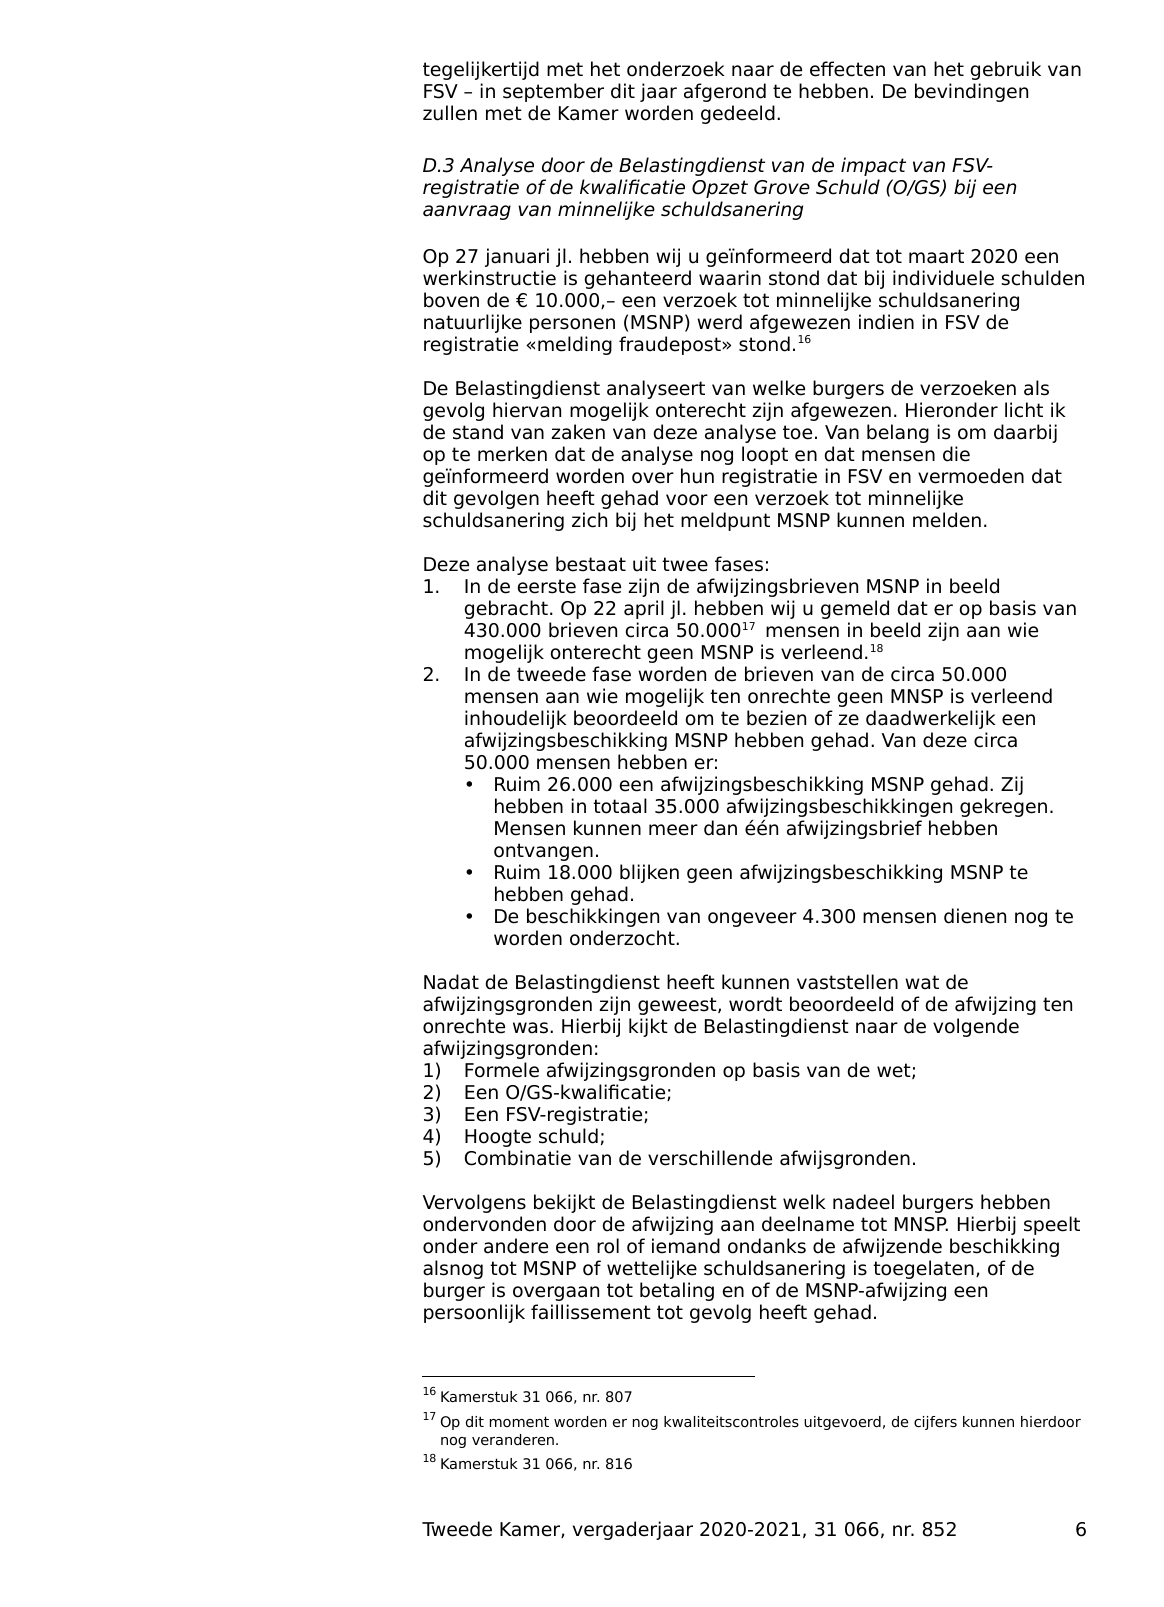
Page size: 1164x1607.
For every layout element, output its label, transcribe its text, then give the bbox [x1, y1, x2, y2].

text • Ruim 18.000 blijken geen afwijzingsbeschikking MSNP te hebben gehad. [464, 862, 1087, 906]
text 2. In de tweede fase worden de brieven van de circa 50.000 mensen aan wie mogelijk ten onrechte geen MNSP is verleend inhoudelijk beoordeeld om te bezien of ze daadwerkelijk een afwijzingsbeschikking MSNP hebben gehad. Van deze circa 50.000 mensen hebben er: [422, 664, 1087, 774]
text • Ruim 26.000 een afwijzingsbeschikking MSNP gehad. Zij hebben in totaal 35.000 afwijzingsbeschikkingen gekregen. Mensen kunnen meer dan één afwijzingsbrief hebben ontvangen. [464, 774, 1087, 862]
subtitle D.3 Analyse door de Belastingdienst van de impact van FSV-registratie of de kwalificatie Opzet Grove Schuld (O/GS) bij een aanvraag van minnelijke schuldsanering [422, 155, 1087, 221]
text Kamerstuk 31 066, nr. 816 [422, 1452, 1087, 1474]
text 5) Combinatie van de verschillende afwijsgronden. [422, 1148, 1087, 1170]
text Deze analyse bestaat uit twee fases: [422, 554, 1087, 576]
text Nadat de Belastingdienst heeft kunnen vaststellen wat de afwijzingsgronden zijn geweest, wordt beoordeeld of de afwijzing ten onrechte was. Hierbij kijkt de Belastingdienst naar de volgende afwijzingsgronden: [422, 972, 1087, 1060]
text Op dit moment worden er nog kwaliteitscontroles uitgevoerd, de cijfers kunnen hierdoor nog veranderen. [422, 1410, 1087, 1449]
text 4) Hoogte schuld; [422, 1126, 1087, 1148]
text • De beschikkingen van ongeveer 4.300 mensen dienen nog te worden onderzocht. [464, 906, 1087, 950]
text 1. In de eerste fase zijn de afwijzingsbrieven MSNP in beeld gebracht. Op 22 april jl. hebben wij u gemeld dat er op basis van 430.000 brieven circa 50.000 mensen in beeld zijn aan wie mogelijk onterecht geen MSNP is verleend. [422, 576, 1087, 664]
text Op 27 januari jl. hebben wij u geïnformeerd dat tot maart 2020 een werkinstructie is gehanteerd waarin stond dat bij individuele schulden boven de € 10.000,– een verzoek tot minnelijke schuldsanering natuurlijke personen (MSNP) werd afgewezen indien in FSV de registratie «melding fraudepost» stond. [422, 246, 1087, 356]
text 1) Formele afwijzingsgronden op basis van de wet; [422, 1060, 1087, 1082]
text Kamerstuk 31 066, nr. 807 [422, 1385, 1087, 1407]
text De Belastingdienst analyseert van welke burgers de verzoeken als gevolg hiervan mogelijk onterecht zijn afgewezen. Hieronder licht ik de stand van zaken van deze analyse toe. Van belang is om daarbij op te merken dat de analyse nog loopt en dat mensen die geïnformeerd worden over hun registratie in FSV en vermoeden dat dit gevolgen heeft gehad voor een verzoek tot minnelijke schuldsanering zich bij het meldpunt MSNP kunnen melden. [422, 378, 1087, 532]
text 2) Een O/GS-kwalificatie; [422, 1082, 1087, 1104]
text tegelijkertijd met het onderzoek naar de effecten van het gebruik van FSV – in september dit jaar afgerond te hebben. De bevindingen zullen met de Kamer worden gedeeld. [422, 59, 1087, 125]
text Vervolgens bekijkt de Belastingdienst welk nadeel burgers hebben ondervonden door de afwijzing aan deelname tot MNSP. Hierbij speelt onder andere een rol of iemand ondanks de afwijzende beschikking alsnog tot MSNP of wettelijke schuldsanering is toegelaten, of de burger is overgaan tot betaling en of de MSNP-afwijzing een persoonlijk faillissement tot gevolg heeft gehad. [422, 1192, 1087, 1324]
text 3) Een FSV-registratie; [422, 1104, 1087, 1126]
